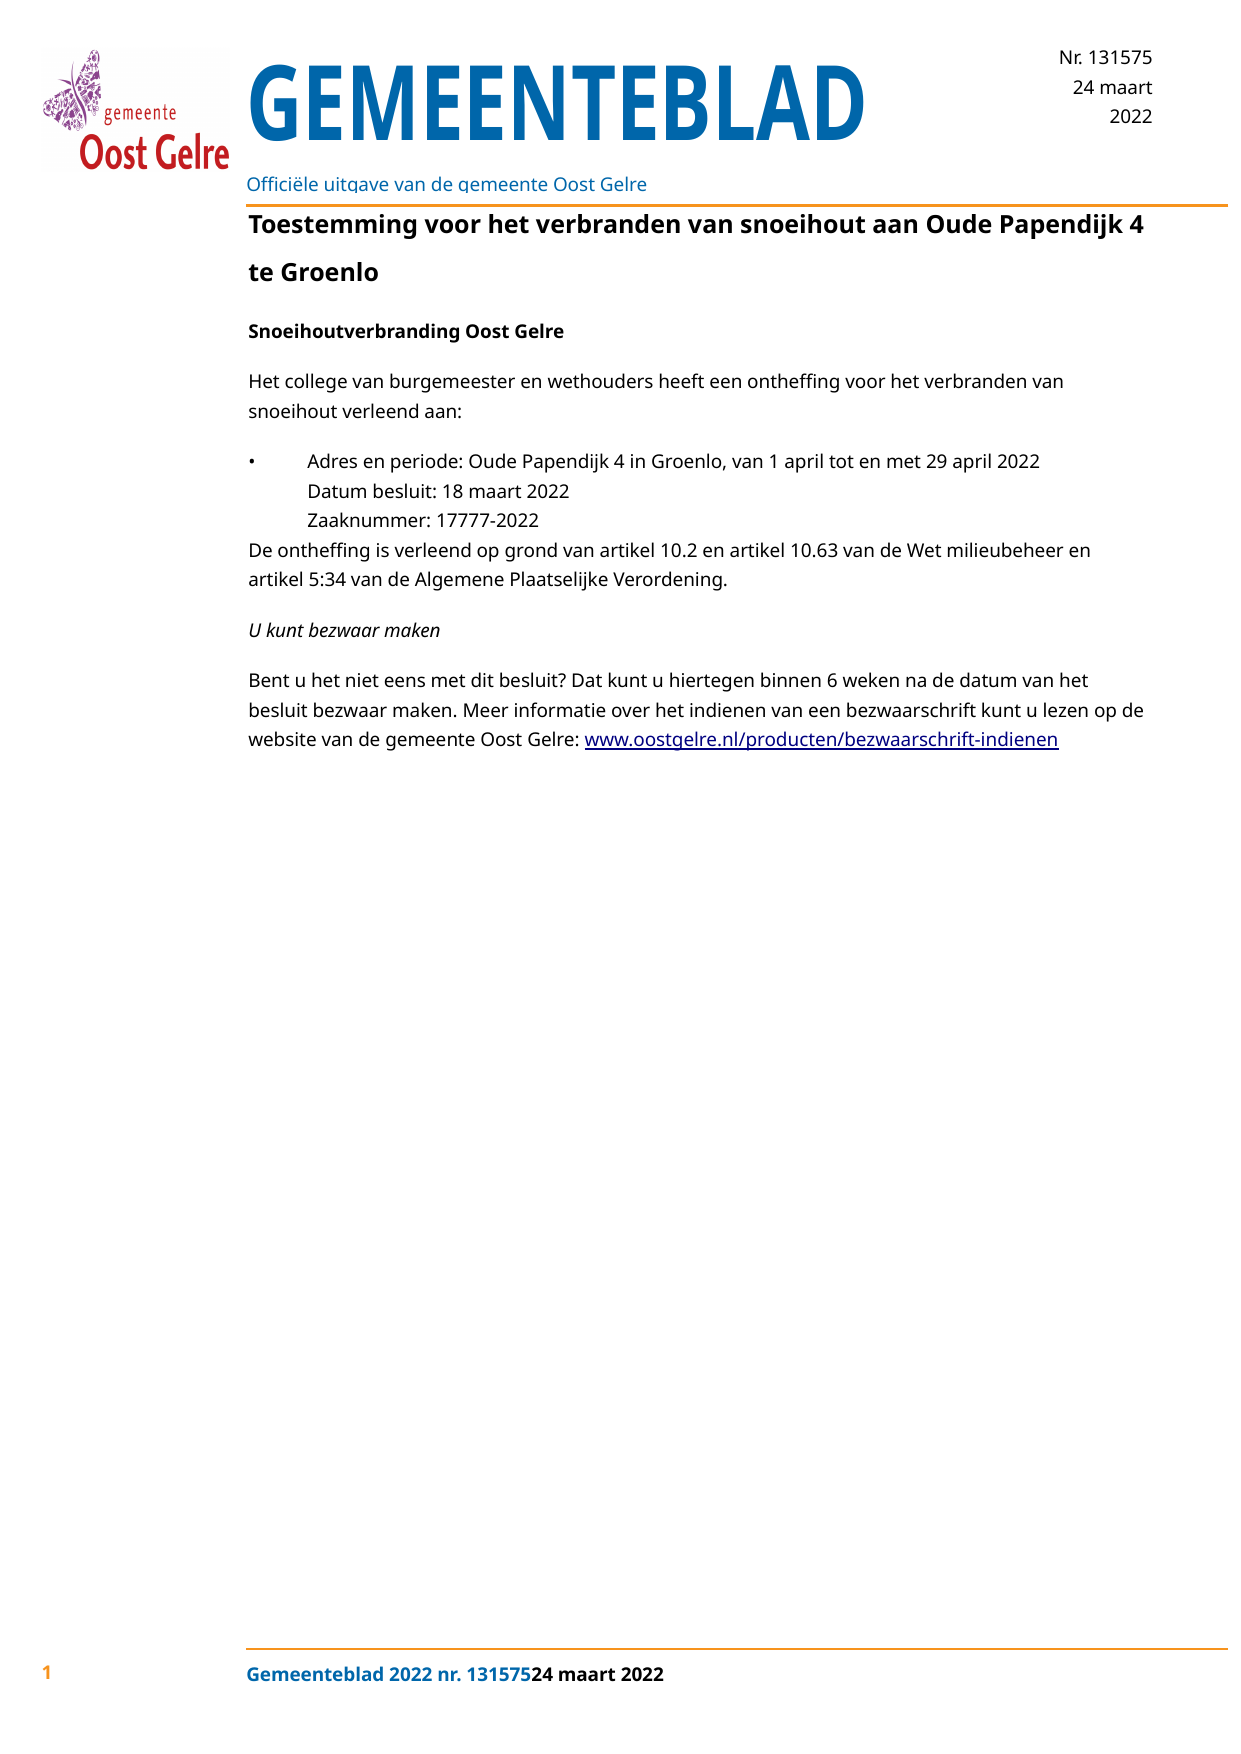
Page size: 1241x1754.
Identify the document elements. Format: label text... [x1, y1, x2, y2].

text Snoeihoutverbranding Oost Gelre [248, 318, 1152, 344]
text U kunt bezwaar maken [248, 617, 1152, 643]
list Zaaknummer: 17777-2022 [248, 507, 1152, 533]
text Bent u het niet eens met dit besluit? Dat kunt u hiertegen binnen 6 weken na de datum van het besluit bezwaar maken. Meer informatie over het indienen van een bezwaarschrift kunt u lezen op de website van de gemeente Oost Gelre: www.oostgelre.nl/producten/bezwaarschrift-indienen [248, 667, 1152, 752]
list Adres en periode: Oude Papendijk 4 in Groenlo, van 1 april tot en met 29 april 2022 [248, 448, 1152, 474]
text Toestemming voor het verbranden van snoeihout aan Oude Papendijk 4 te Groenlo [248, 207, 1152, 288]
picture [41, 47, 231, 172]
text Het college van burgemeester en wethouders heeft een ontheffing voor het verbranden van snoeihout verleend aan: [248, 368, 1152, 424]
list Datum besluit: 18 maart 2022 [248, 478, 1152, 504]
text De ontheffing is verleend op grond van artikel 10.2 en artikel 10.63 van de Wet milieubeheer en artikel 5:34 van de Algemene Plaatselijke Verordening. [248, 537, 1152, 592]
